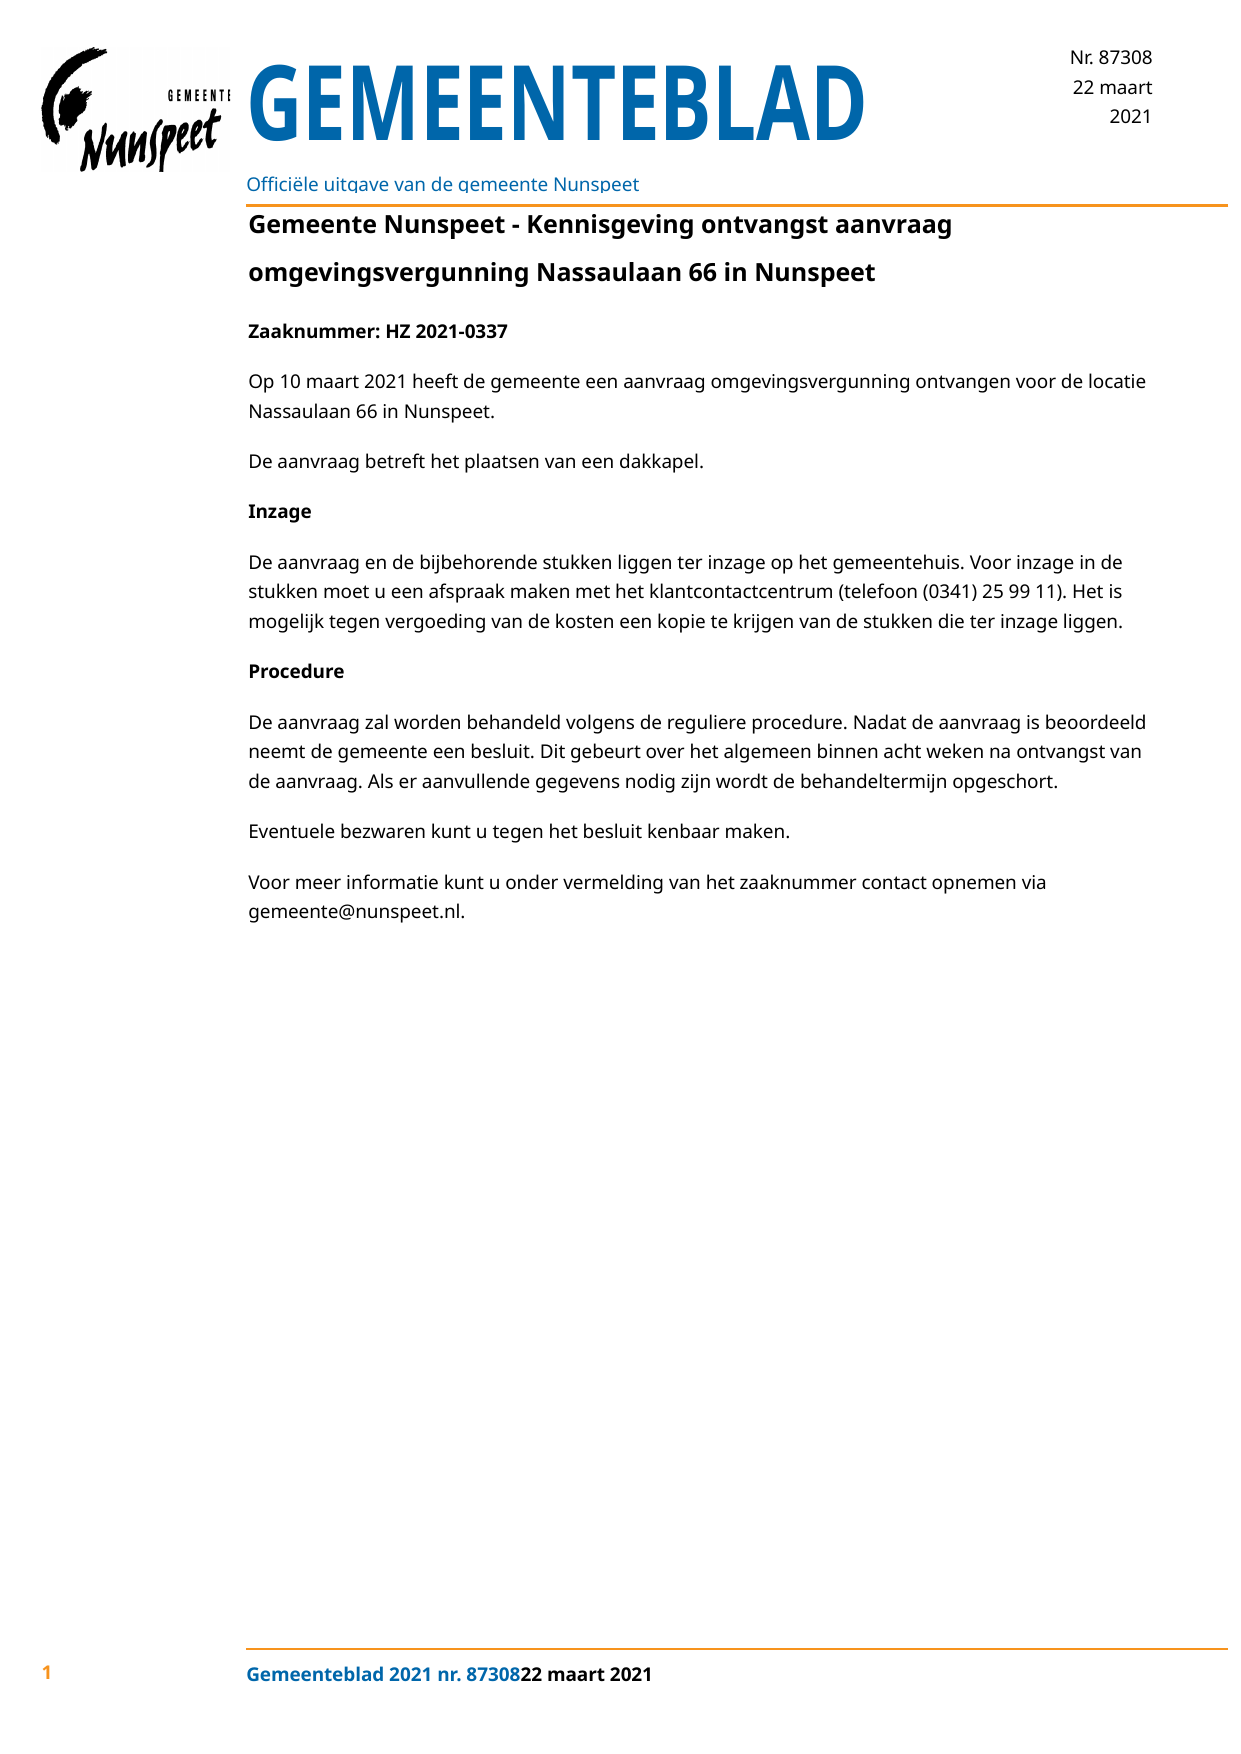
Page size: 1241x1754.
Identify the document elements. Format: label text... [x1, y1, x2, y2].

text Gemeente Nunspeet - Kennisgeving ontvangst aanvraag omgevingsvergunning Nassaulaan 66 in Nunspeet [248, 207, 1152, 288]
text Procedure [248, 659, 1152, 684]
text Eventuele bezwaren kunt u tegen het besluit kenbaar maken. [248, 819, 1152, 844]
text Op 10 maart 2021 heeft de gemeente een aanvraag omgevingsvergunning ontvangen voor de locatie Nassaulaan 66 in Nunspeet. [248, 368, 1152, 424]
text De aanvraag betreft het plaatsen van een dakkapel. [248, 448, 1152, 474]
text Zaaknummer: HZ 2021-0337 [248, 318, 1152, 344]
text De aanvraag zal worden behandeld volgens de reguliere procedure. Nadat de aanvraag is beoordeeld neemt de gemeente een besluit. Dit gebeurt over het algemeen binnen acht weken na ontvangst van de aanvraag. Als er aanvullende gegevens nodig zijn wordt de behandeltermijn opgeschort. [248, 709, 1152, 794]
text De aanvraag en de bijbehorende stukken liggen ter inzage op het gemeentehuis. Voor inzage in de stukken moet u een afspraak maken met het klantcontactcentrum (telefoon (0341) 25 99 11). Het is mogelijk tegen vergoeding van de kosten een kopie te krijgen van de stukken die ter inzage liggen. [248, 549, 1152, 634]
picture [41, 47, 231, 172]
text Voor meer informatie kunt u onder vermelding van het zaaknummer contact opnemen via gemeente@nunspeet.nl. [248, 869, 1152, 924]
text Inzage [248, 499, 1152, 524]
